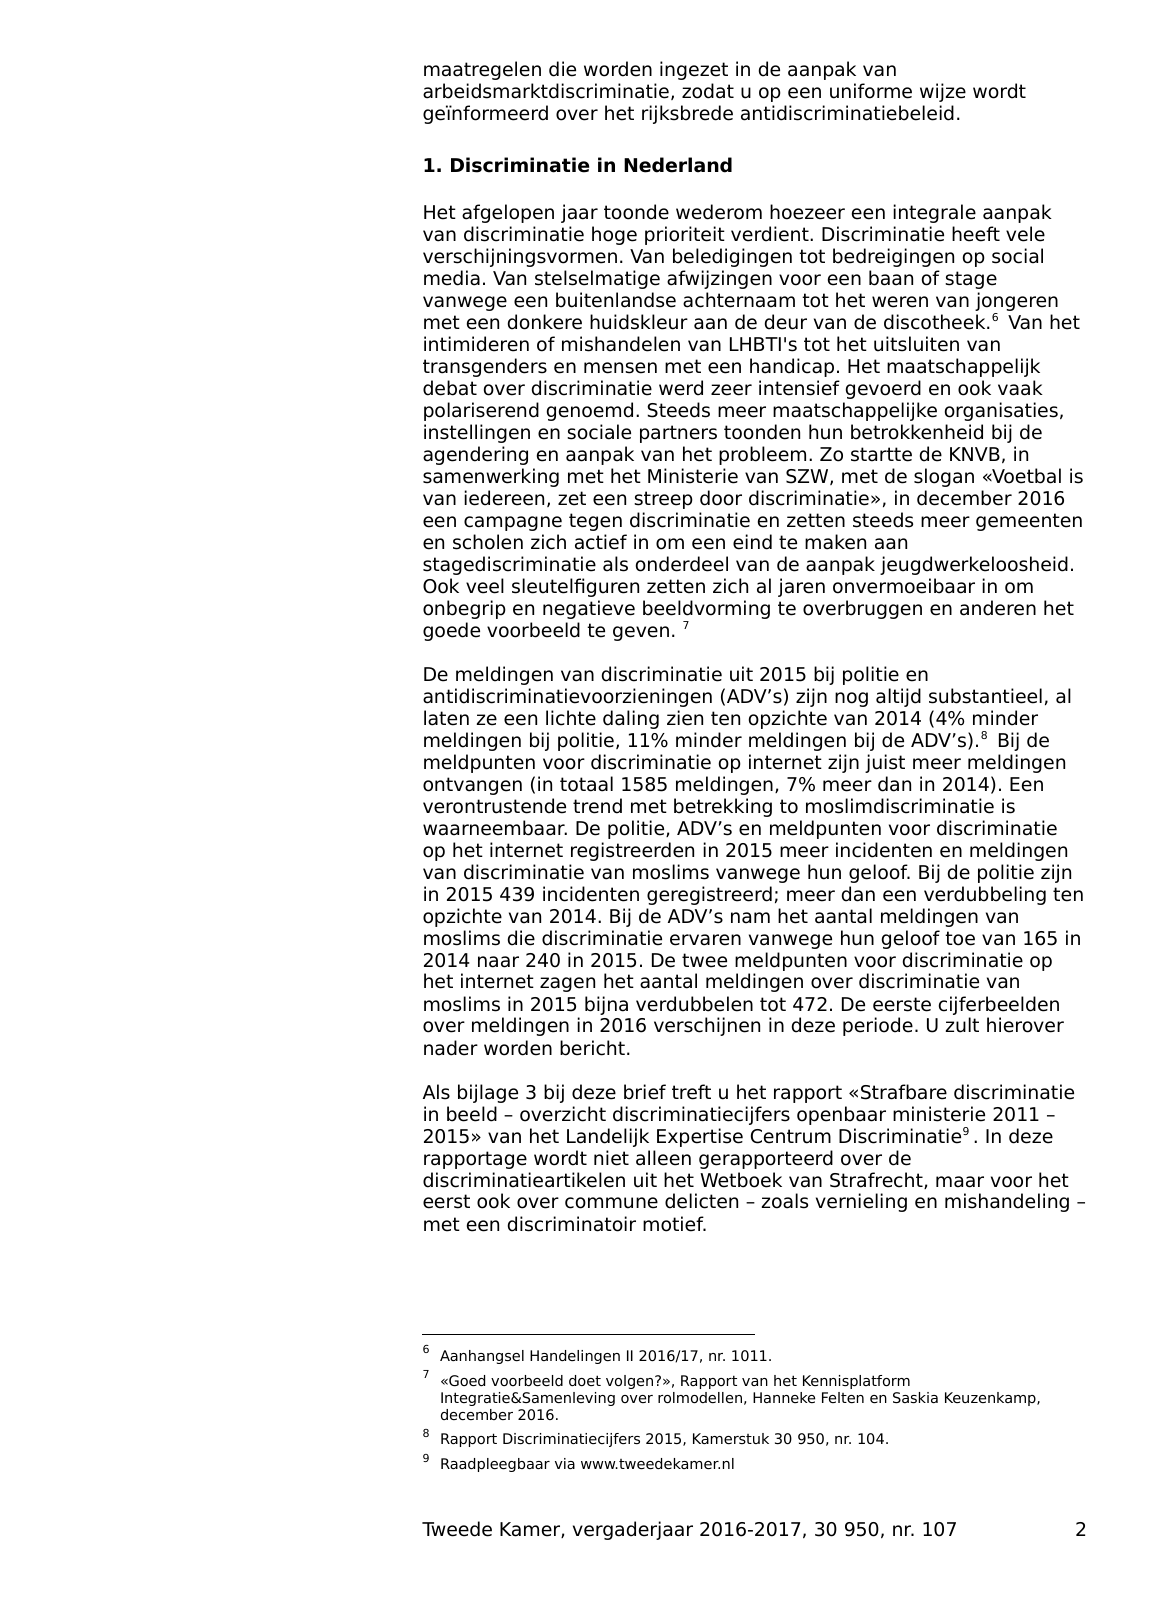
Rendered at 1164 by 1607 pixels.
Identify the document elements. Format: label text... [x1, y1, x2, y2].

subtitle 1. Discriminatie in Nederland [422, 155, 1087, 177]
text Raadpleegbaar via www.tweedekamer.nl [422, 1452, 1087, 1474]
text De meldingen van discriminatie uit 2015 bij politie en antidiscriminatievoorzieningen (ADV’s) zijn nog altijd substantieel, al laten ze een lichte daling zien ten opzichte van 2014 (4% minder meldingen bij politie, 11% minder meldingen bij de ADV’s). Bij de meldpunten voor discriminatie op internet zijn juist meer meldingen ontvangen (in totaal 1585 meldingen, 7% meer dan in 2014). Een verontrustende trend met betrekking to moslimdiscriminatie is waarneembaar. De politie, ADV’s en meldpunten voor discriminatie op het internet registreerden in 2015 meer incidenten en meldingen van discriminatie van moslims vanwege hun geloof. Bij de politie zijn in 2015 439 incidenten geregistreerd; meer dan een verdubbeling ten opzichte van 2014. Bij de ADV’s nam het aantal meldingen van moslims die discriminatie ervaren vanwege hun geloof toe van 165 in 2014 naar 240 in 2015. De twee meldpunten voor discriminatie op het internet zagen het aantal meldingen over discriminatie van moslims in 2015 bijna verdubbelen tot 472. De eerste cijferbeelden over meldingen in 2016 verschijnen in deze periode. U zult hierover nader worden bericht. [422, 664, 1087, 1059]
text «Goed voorbeeld doet volgen?», Rapport van het Kennisplatform Integratie&Samenleving over rolmodellen, Hanneke Felten en Saskia Keuzenkamp, december 2016. [422, 1368, 1087, 1424]
text Als bijlage 3 bij deze brief treft u het rapport «Strafbare discriminatie in beeld – overzicht discriminatiecijfers openbaar ministerie 2011 – 2015» van het Landelijk Expertise Centrum Discriminatie. In deze rapportage wordt niet alleen gerapporteerd over de discriminatieartikelen uit het Wetboek van Strafrecht, maar voor het eerst ook over commune delicten – zoals vernieling en mishandeling – met een discriminatoir motief. [422, 1082, 1087, 1235]
text Het afgelopen jaar toonde wederom hoezeer een integrale aanpak van discriminatie hoge prioriteit verdient. Discriminatie heeft vele verschijningsvormen. Van beledigingen tot bedreigingen op social media. Van stelselmatige afwijzingen voor een baan of stage vanwege een buitenlandse achternaam tot het weren van jongeren met een donkere huidskleur aan de deur van de discotheek. Van het intimideren of mishandelen van LHBTI's tot het uitsluiten van transgenders en mensen met een handicap. Het maatschappelijk debat over discriminatie werd zeer intensief gevoerd en ook vaak polariserend genoemd. Steeds meer maatschappelijke organisaties, instellingen en sociale partners toonden hun betrokkenheid bij de agendering en aanpak van het probleem. Zo startte de KNVB, in samenwerking met het Ministerie van SZW, met de slogan «Voetbal is van iedereen, zet een streep door discriminatie», in december 2016 een campagne tegen discriminatie en zetten steeds meer gemeenten en scholen zich actief in om een eind te maken aan stagediscriminatie als onderdeel van de aanpak jeugdwerkeloosheid. Ook veel sleutelfiguren zetten zich al jaren onvermoeibaar in om onbegrip en negatieve beeldvorming te overbruggen en anderen het goede voorbeeld te geven. [422, 202, 1087, 642]
text maatregelen die worden ingezet in de aanpak van arbeidsmarktdiscriminatie, zodat u op een uniforme wijze wordt geïnformeerd over het rijksbrede antidiscriminatiebeleid. [422, 59, 1087, 125]
text Rapport Discriminatiecijfers 2015, Kamerstuk 30 950, nr. 104. [422, 1427, 1087, 1449]
text Aanhangsel Handelingen II 2016/17, nr. 1011. [422, 1343, 1087, 1366]
